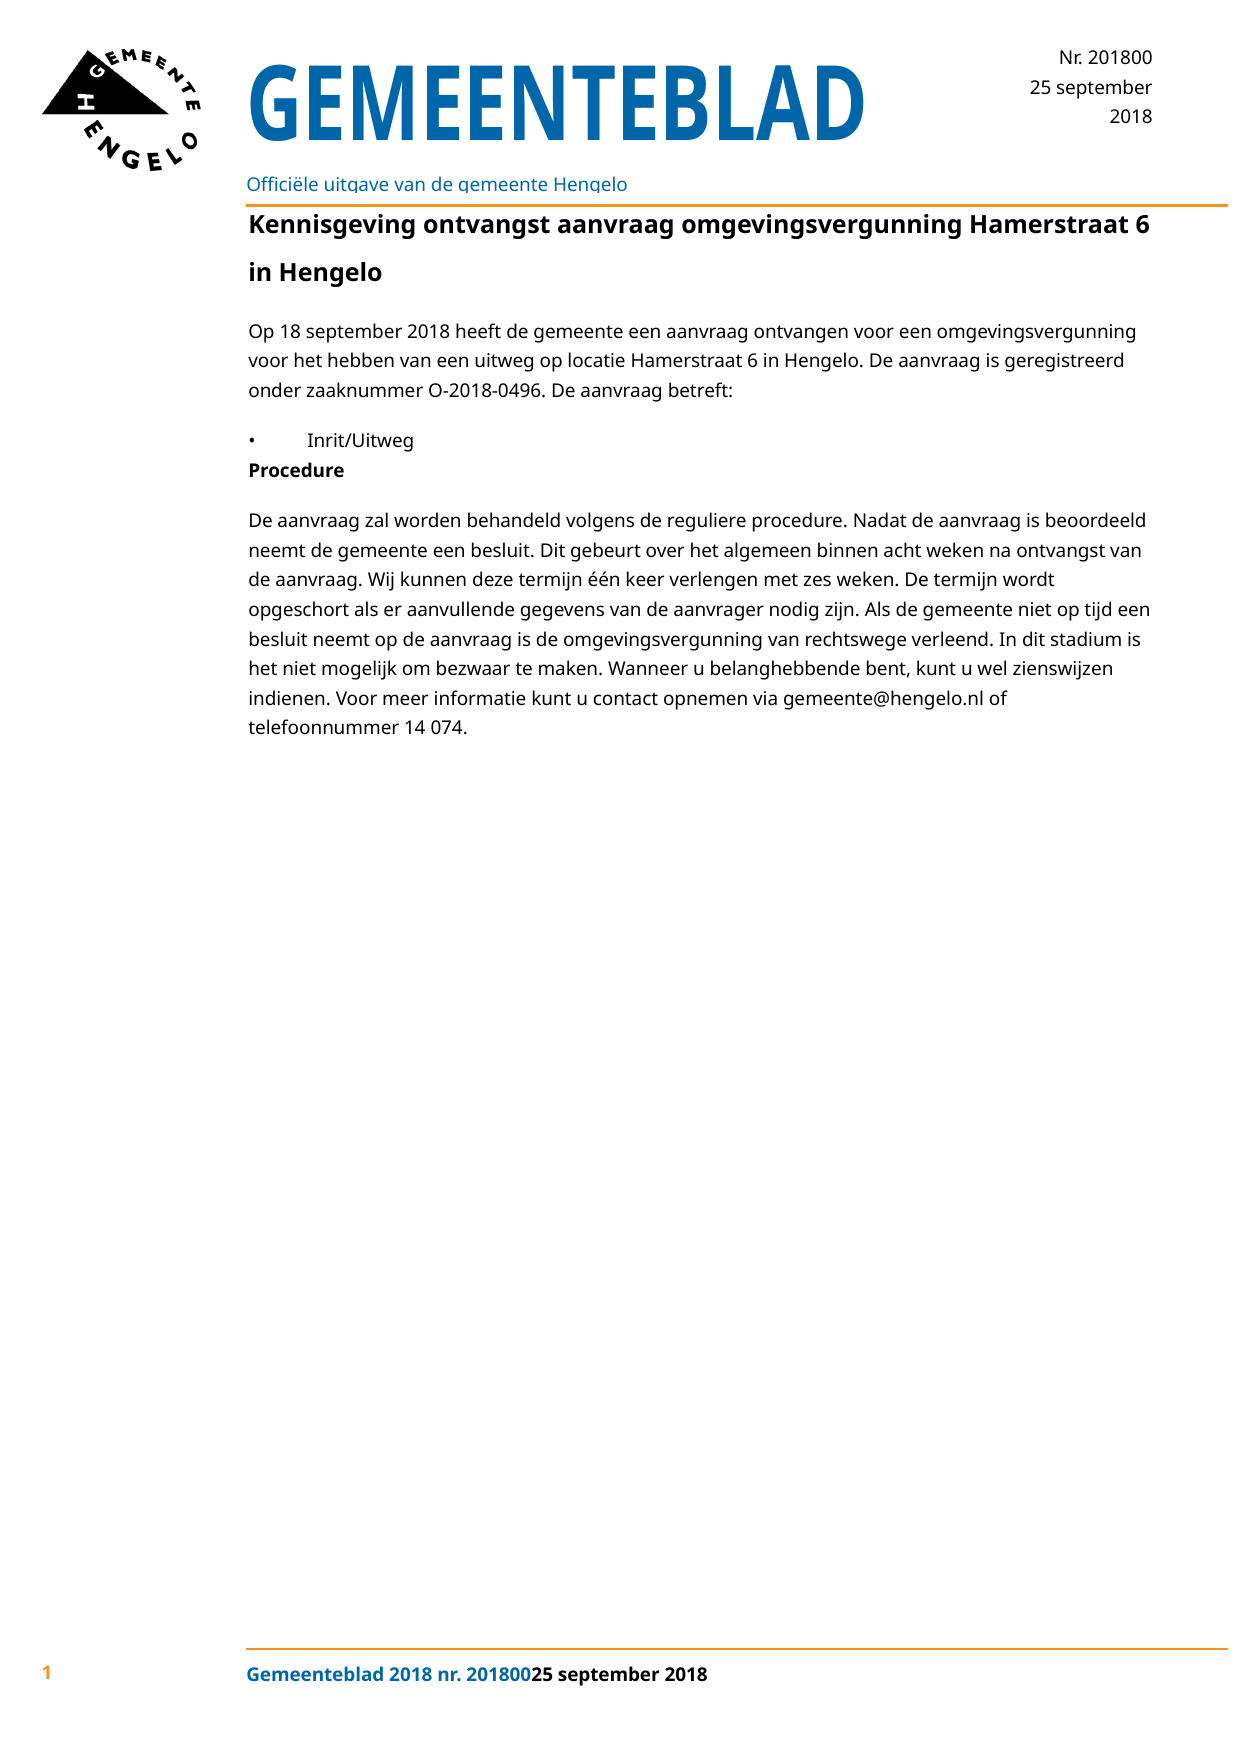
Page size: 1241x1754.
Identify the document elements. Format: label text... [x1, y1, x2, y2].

text Op 18 september 2018 heeft de gemeente een aanvraag ontvangen voor een omgevingsvergunning voor het hebben van een uitweg op locatie Hamerstraat 6 in Hengelo. De aanvraag is geregistreerd onder zaaknummer O-2018-0496. De aanvraag betreft: [248, 318, 1152, 403]
picture [41, 47, 231, 172]
text Procedure [248, 457, 1152, 483]
text Kennisgeving ontvangst aanvraag omgevingsvergunning Hamerstraat 6 in Hengelo [248, 207, 1152, 288]
text De aanvraag zal worden behandeld volgens de reguliere procedure. Nadat de aanvraag is beoordeeld neemt de gemeente een besluit. Dit gebeurt over het algemeen binnen acht weken na ontvangst van de aanvraag. Wij kunnen deze termijn één keer verlengen met zes weken. De termijn wordt opgeschort als er aanvullende gegevens van de aanvrager nodig zijn. Als de gemeente niet op tijd een besluit neemt op de aanvraag is de omgevingsvergunning van rechtswege verleend. In dit stadium is het niet mogelijk om bezwaar te maken. Wanneer u belanghebbende bent, kunt u wel zienswijzen indienen. Voor meer informatie kunt u contact opnemen via gemeente@hengelo.nl of telefoonnummer 14 074. [248, 507, 1152, 740]
list Inrit/Uitweg [248, 427, 1152, 453]
